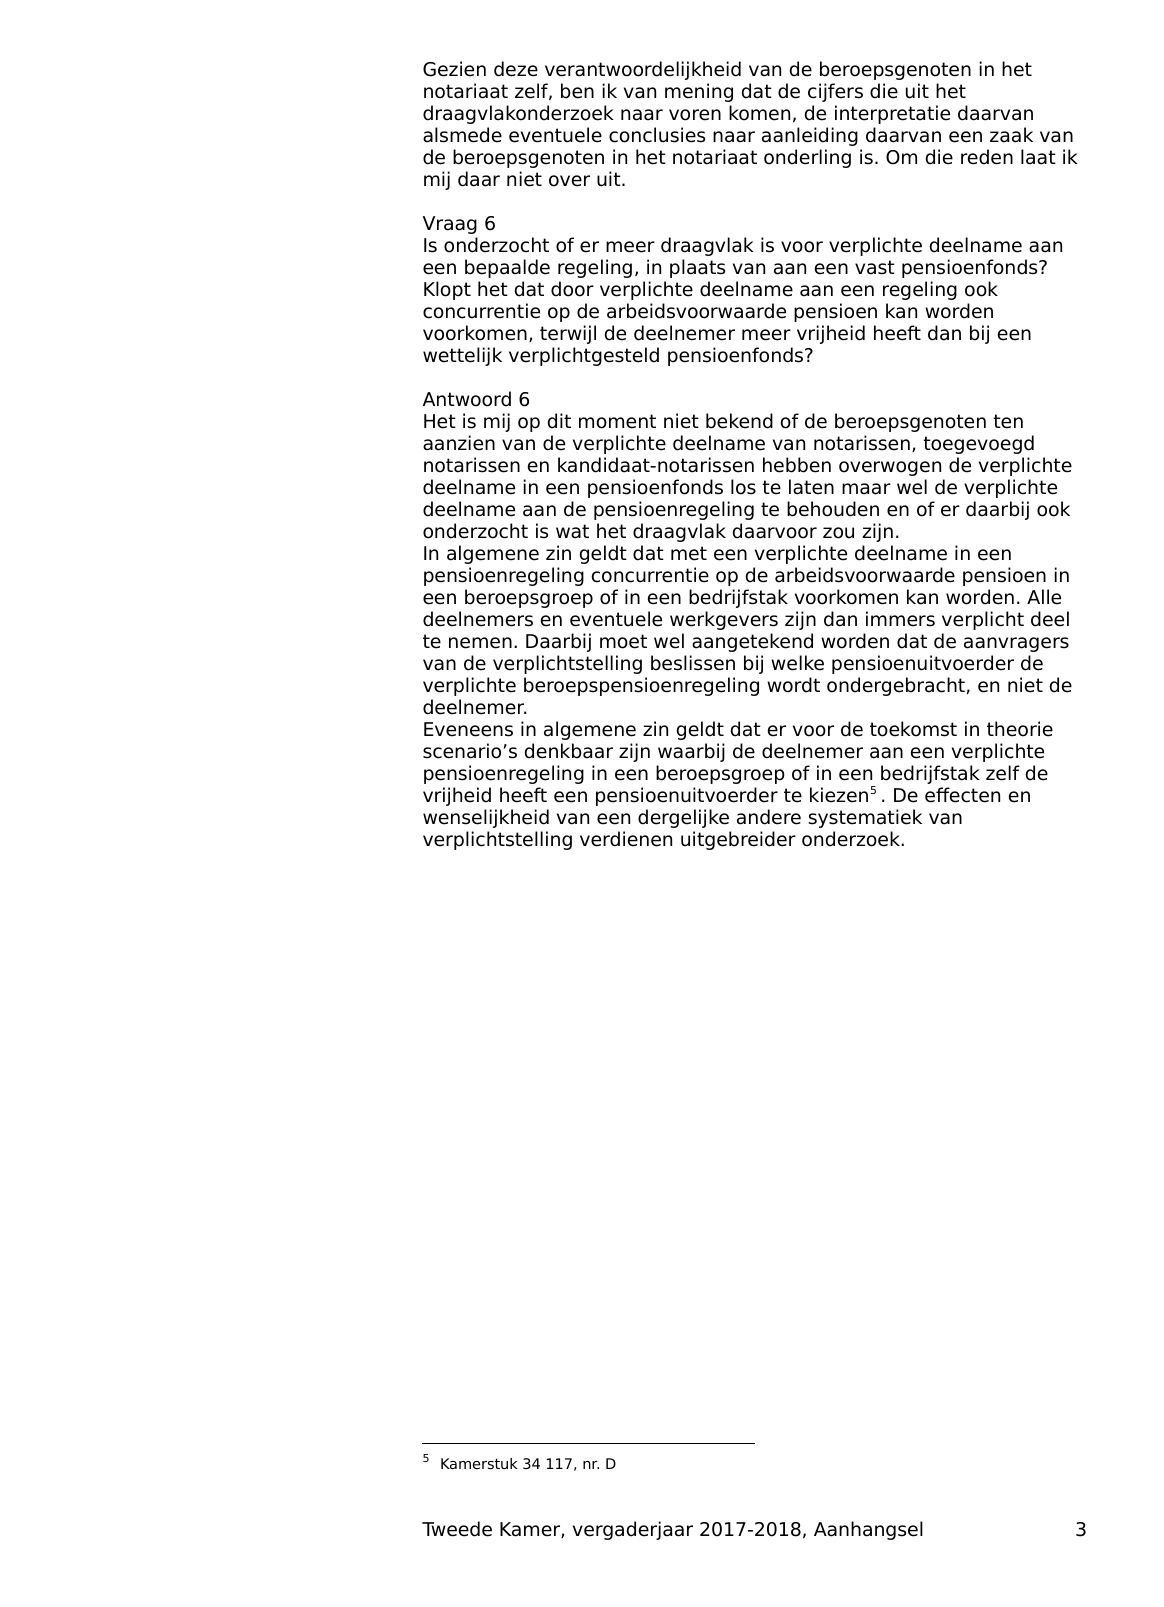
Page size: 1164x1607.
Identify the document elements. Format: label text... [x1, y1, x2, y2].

text Is onderzocht of er meer draagvlak is voor verplichte deelname aan een bepaalde regeling, in plaats van aan een vast pensioenfonds? Klopt het dat door verplichte deelname aan een regeling ook concurrentie op de arbeidsvoorwaarde pensioen kan worden voorkomen, terwijl de deelnemer meer vrijheid heeft dan bij een wettelijk verplichtgesteld pensioenfonds? [422, 235, 1087, 367]
text Gezien deze verantwoordelijkheid van de beroepsgenoten in het notariaat zelf, ben ik van mening dat de cijfers die uit het draagvlakonderzoek naar voren komen, de interpretatie daarvan alsmede eventuele conclusies naar aanleiding daarvan een zaak van de beroepsgenoten in het notariaat onderling is. Om die reden laat ik mij daar niet over uit. [422, 59, 1087, 191]
text Eveneens in algemene zin geldt dat er voor de toekomst in theorie scenario’s denkbaar zijn waarbij de deelnemer aan een verplichte pensioenregeling in een beroepsgroep of in een bedrijfstak zelf de vrijheid heeft een pensioenuitvoerder te kiezen. De effecten en wenselijkheid van een dergelijke andere systematiek van verplichtstelling verdienen uitgebreider onderzoek. [422, 719, 1087, 851]
text Vraag 6 [422, 213, 1087, 235]
text Kamerstuk 34 117, nr. D [422, 1452, 1087, 1474]
text Antwoord 6 [422, 389, 1087, 411]
text Het is mij op dit moment niet bekend of de beroepsgenoten ten aanzien van de verplichte deelname van notarissen, toegevoegd notarissen en kandidaat-notarissen hebben overwogen de verplichte deelname in een pensioenfonds los te laten maar wel de verplichte deelname aan de pensioenregeling te behouden en of er daarbij ook onderzocht is wat het draagvlak daarvoor zou zijn. [422, 411, 1087, 543]
text In algemene zin geldt dat met een verplichte deelname in een pensioenregeling concurrentie op de arbeidsvoorwaarde pensioen in een beroepsgroep of in een bedrijfstak voorkomen kan worden. Alle deelnemers en eventuele werkgevers zijn dan immers verplicht deel te nemen. Daarbij moet wel aangetekend worden dat de aanvragers van de verplichtstelling beslissen bij welke pensioenuitvoerder de verplichte beroepspensioenregeling wordt ondergebracht, en niet de deelnemer. [422, 543, 1087, 719]
